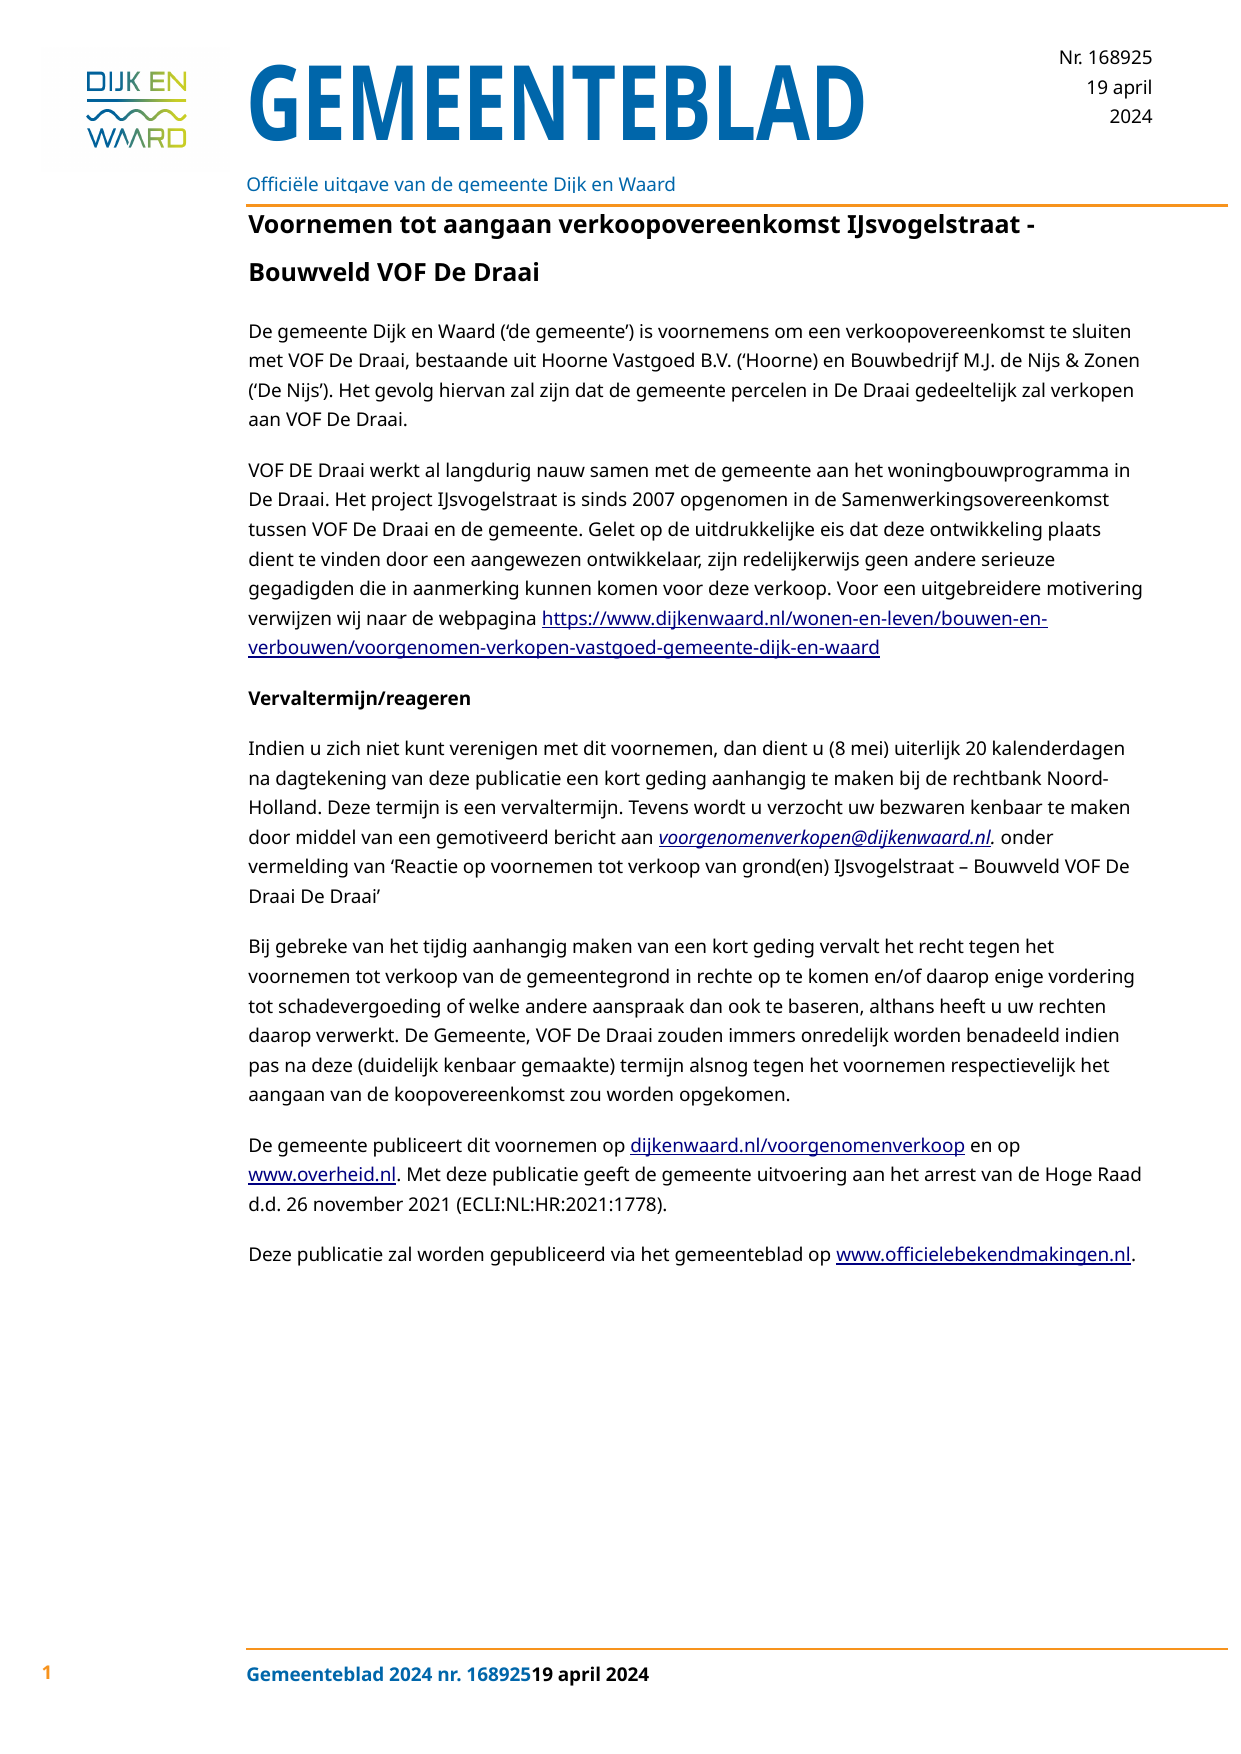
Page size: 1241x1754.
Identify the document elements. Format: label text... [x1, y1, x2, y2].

text Voornemen tot aangaan verkoopovereenkomst IJsvogelstraat - Bouwveld VOF De Draai [248, 207, 1152, 288]
picture [41, 47, 231, 172]
text Indien u zich niet kunt verenigen met dit voornemen, dan dient u (8 mei) uiterlijk 20 kalenderdagen na dagtekening van deze publicatie een kort geding aanhangig te maken bij de rechtbank Noord-Holland. Deze termijn is een vervaltermijn. Tevens wordt u verzocht uw bezwaren kenbaar te maken door middel van een gemotiveerd bericht aan voorgenomenverkopen@dijkenwaard.nl. onder vermelding van ‘Reactie op voornemen tot verkoop van grond(en) IJsvogelstraat – Bouwveld VOF De Draai De Draai’ [248, 735, 1152, 909]
text Bij gebreke van het tijdig aanhangig maken van een kort geding vervalt het recht tegen het voornemen tot verkoop van de gemeentegrond in rechte op te komen en/of daarop enige vordering tot schadevergoeding of welke andere aanspraak dan ook te baseren, althans heeft u uw rechten daarop verwerkt. De Gemeente, VOF De Draai zouden immers onredelijk worden benadeeld indien pas na deze (duidelijk kenbaar gemaakte) termijn alsnog tegen het voornemen respectievelijk het aangaan van de koopovereenkomst zou worden opgekomen. [248, 934, 1152, 1107]
text De gemeente publiceert dit voornemen op dijkenwaard.nl/voorgenomenverkoop en op www.overheid.nl. Met deze publicatie geeft de gemeente uitvoering aan het arrest van de Hoge Raad d.d. 26 november 2021 (ECLI:NL:HR:2021:1778). [248, 1132, 1152, 1217]
text VOF DE Draai werkt al langdurig nauw samen met de gemeente aan het woningbouwprogramma in De Draai. Het project IJsvogelstraat is sinds 2007 opgenomen in de Samenwerkingsovereenkomst tussen VOF De Draai en de gemeente. Gelet op de uitdrukkelijke eis dat deze ontwikkeling plaats dient te vinden door een aangewezen ontwikkelaar, zijn redelijkerwijs geen andere serieuze gegadigden die in aanmerking kunnen komen voor deze verkoop. Voor een uitgebreidere motivering verwijzen wij naar de webpagina https://www.dijkenwaard.nl/wonen-en-leven/bouwen-en-verbouwen/voorgenomen-verkopen-vastgoed-gemeente-dijk-en-waard [248, 457, 1152, 660]
text Deze publicatie zal worden gepubliceerd via het gemeenteblad op www.officielebekendmakingen.nl. [248, 1242, 1152, 1267]
text Vervaltermijn/reageren [248, 685, 1152, 711]
text De gemeente Dijk en Waard (‘de gemeente’) is voornemens om een verkoopovereenkomst te sluiten met VOF De Draai, bestaande uit Hoorne Vastgoed B.V. (‘Hoorne) en Bouwbedrijf M.J. de Nijs & Zonen (‘De Nijs’). Het gevolg hiervan zal zijn dat de gemeente percelen in De Draai gedeeltelijk zal verkopen aan VOF De Draai. [248, 318, 1152, 432]
